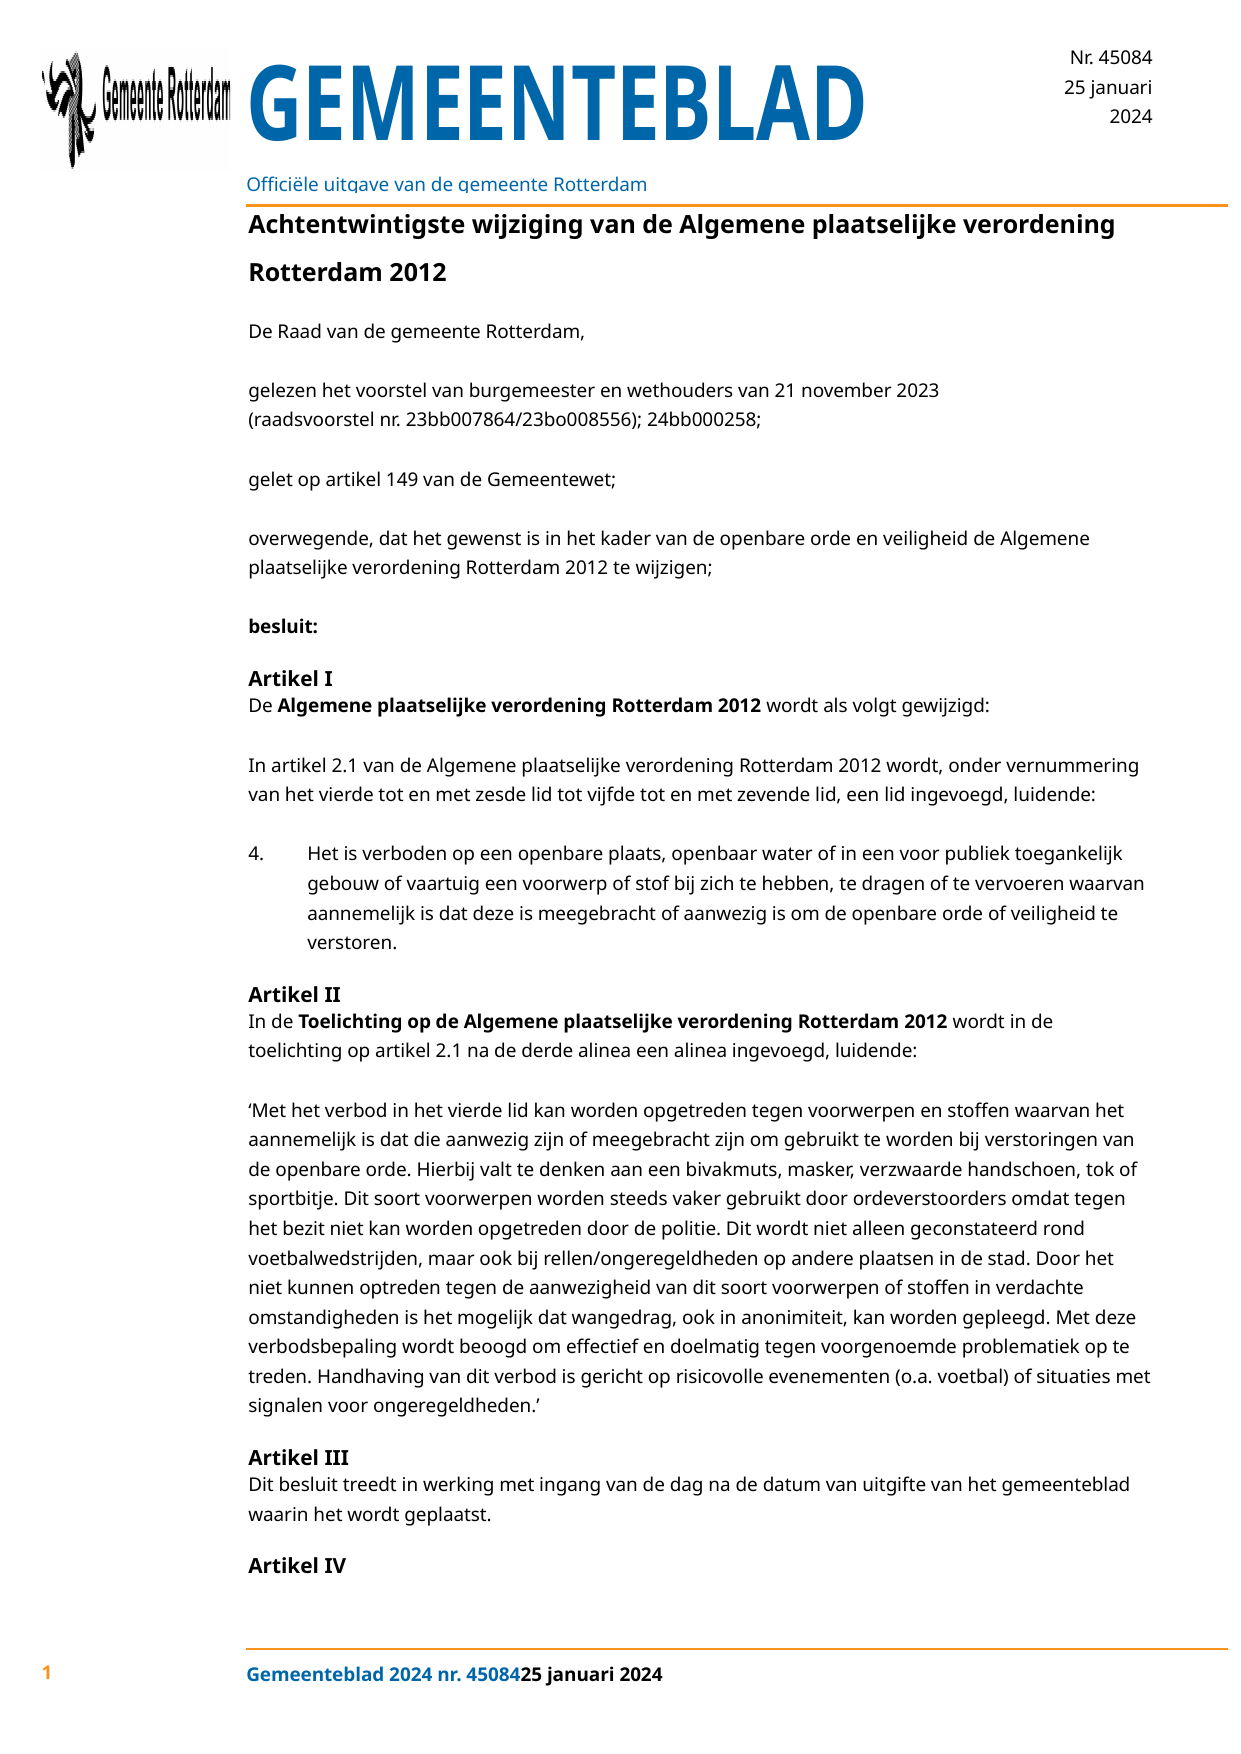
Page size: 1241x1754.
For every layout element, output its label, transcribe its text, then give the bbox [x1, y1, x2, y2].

text De Raad van de gemeente Rotterdam, [248, 318, 1152, 344]
text Artikel IV [248, 1552, 1152, 1580]
text Artikel III [248, 1443, 1152, 1472]
text Artikel II [248, 980, 1152, 1008]
text Artikel I [248, 664, 1152, 693]
list Het is verboden op een openbare plaats, openbaar water of in een voor publiek toegankelijk gebouw of vaartuig een voorwerp of stof bij zich te hebben, te dragen of te vervoeren waarvan aannemelijk is dat deze is meegebracht of aanwezig is om de openbare orde of veiligheid te verstoren. [248, 841, 1152, 955]
text Dit besluit treedt in werking met ingang van de dag na de datum van uitgifte van het gemeenteblad waarin het wordt geplaatst. [248, 1472, 1152, 1527]
text ‘Met het verbod in het vierde lid kan worden opgetreden tegen voorwerpen en stoffen waarvan het aannemelijk is dat die aanwezig zijn of meegebracht zijn om gebruikt te worden bij verstoringen van de openbare orde. Hierbij valt te denken aan een bivakmuts, masker, verzwaarde handschoen, tok of sportbitje. Dit soort voorwerpen worden steeds vaker gebruikt door ordeverstoorders omdat tegen het bezit niet kan worden opgetreden door de politie. Dit wordt niet alleen geconstateerd rond voetbalwedstrijden, maar ook bij rellen/ongeregeldheden op andere plaatsen in de stad. Door het niet kunnen optreden tegen de aanwezigheid van dit soort voorwerpen of stoffen in verdachte omstandigheden is het mogelijk dat wangedrag, ook in anonimiteit, kan worden gepleegd. Met deze verbodsbepaling wordt beoogd om effectief en doelmatig tegen voorgenoemde problematiek op te treden. Handhaving van dit verbod is gericht op risicovolle evenementen (o.a. voetbal) of situaties met signalen voor ongeregeldheden.’ [248, 1097, 1152, 1418]
text (raadsvoorstel nr. 23bb007864/23bo008556); 24bb000258; [248, 407, 1152, 432]
text gelet op artikel 149 van de Gemeentewet; [248, 466, 1152, 492]
text De Algemene plaatselijke verordening Rotterdam 2012 wordt als volgt gewijzigd: [248, 693, 1152, 718]
text In de Toelichting op de Algemene plaatselijke verordening Rotterdam 2012 wordt in de toelichting op artikel 2.1 na de derde alinea een alinea ingevoegd, luidende: [248, 1008, 1152, 1063]
text gelezen het voorstel van burgemeester en wethouders van 21 november 2023 [248, 377, 1152, 403]
text Achtentwintigste wijziging van de Algemene plaatselijke verordening Rotterdam 2012 [248, 207, 1152, 288]
picture [41, 47, 231, 172]
text In artikel 2.1 van de Algemene plaatselijke verordening Rotterdam 2012 wordt, onder vernummering van het vierde tot en met zesde lid tot vijfde tot en met zevende lid, een lid ingevoegd, luidende: [248, 752, 1152, 807]
text besluit: [248, 614, 1152, 639]
text overwegende, dat het gewenst is in het kader van de openbare orde en veiligheid de Algemene plaatselijke verordening Rotterdam 2012 te wijzigen; [248, 525, 1152, 580]
